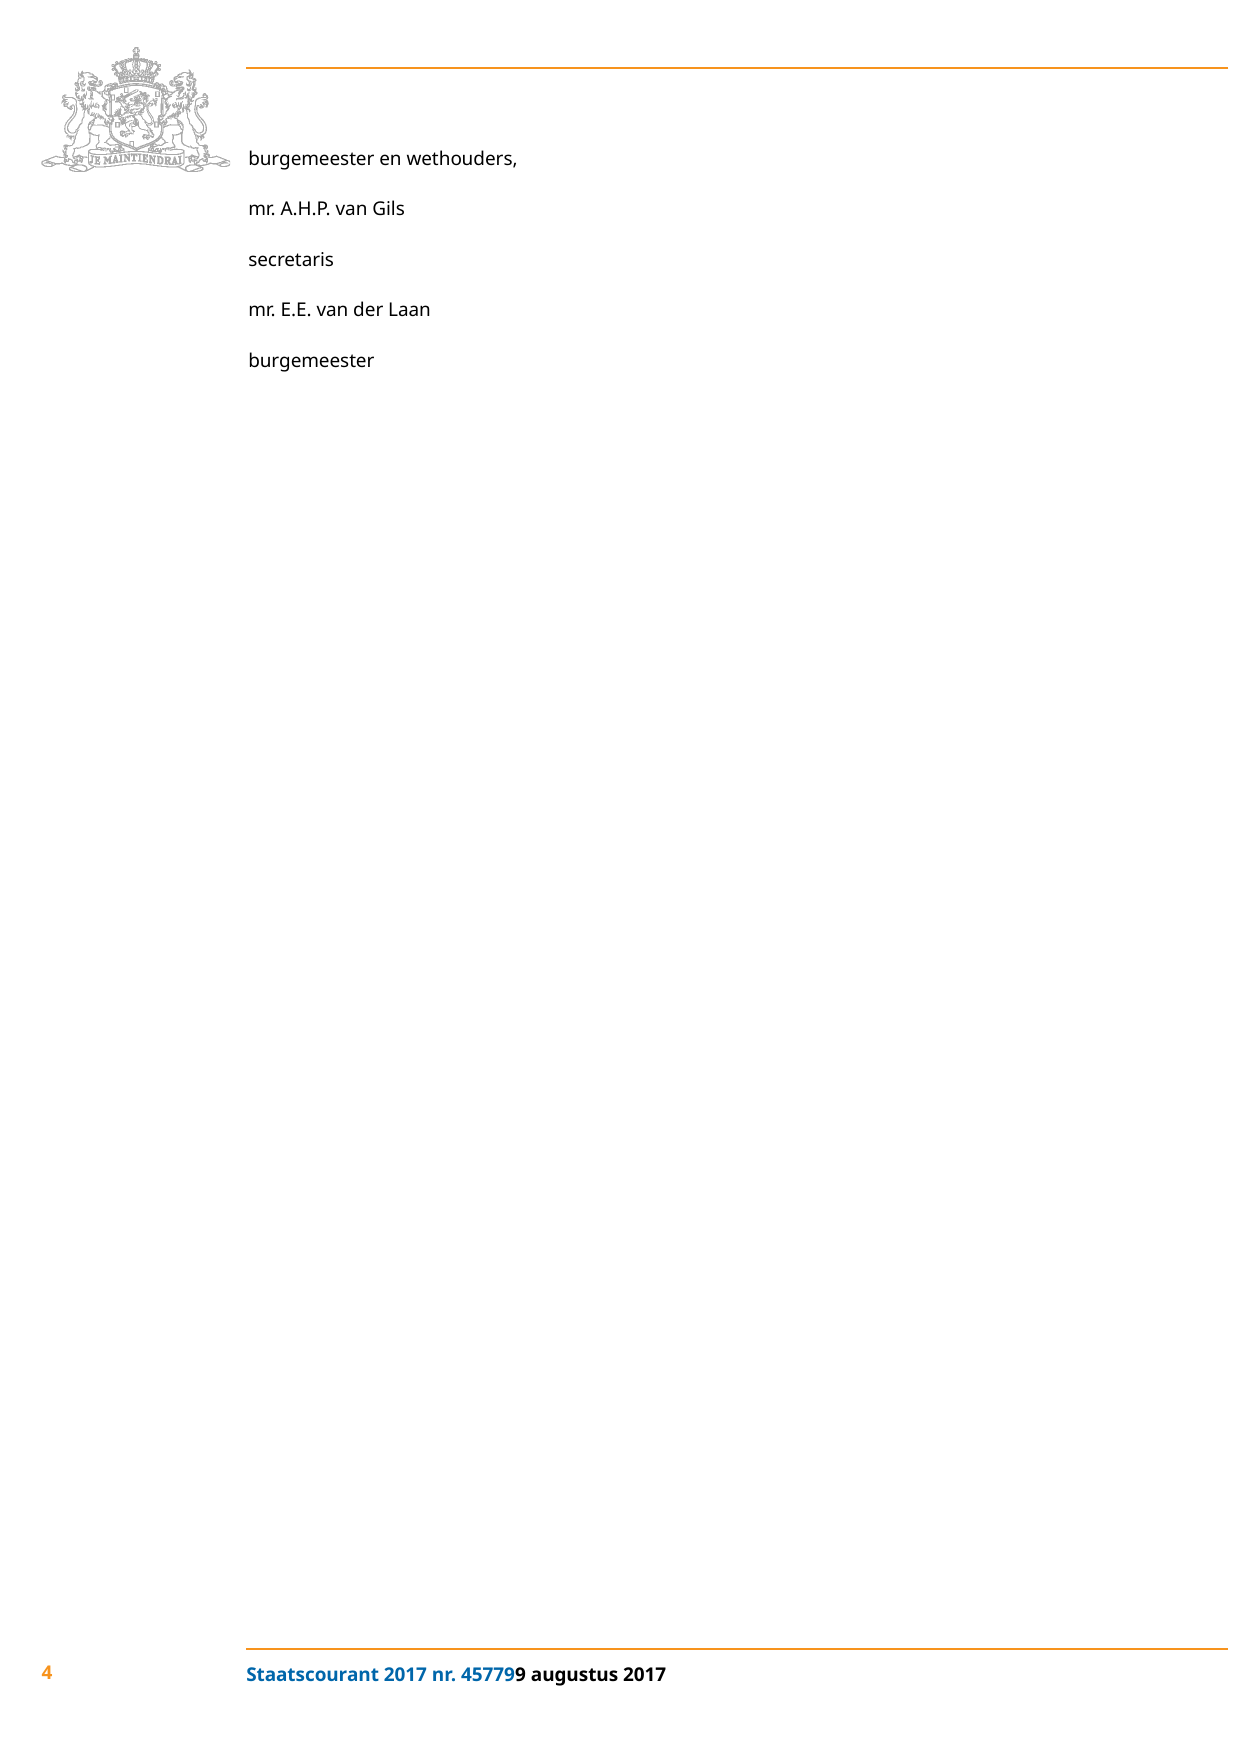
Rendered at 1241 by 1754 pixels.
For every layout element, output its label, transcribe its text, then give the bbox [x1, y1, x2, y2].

text burgemeester en wethouders, [248, 145, 1152, 171]
text secretaris [248, 246, 1152, 272]
text mr. E.E. van der Laan [248, 296, 1152, 322]
text mr. A.H.P. van Gils [248, 196, 1152, 221]
picture [41, 47, 231, 172]
text burgemeester [248, 347, 1152, 373]
